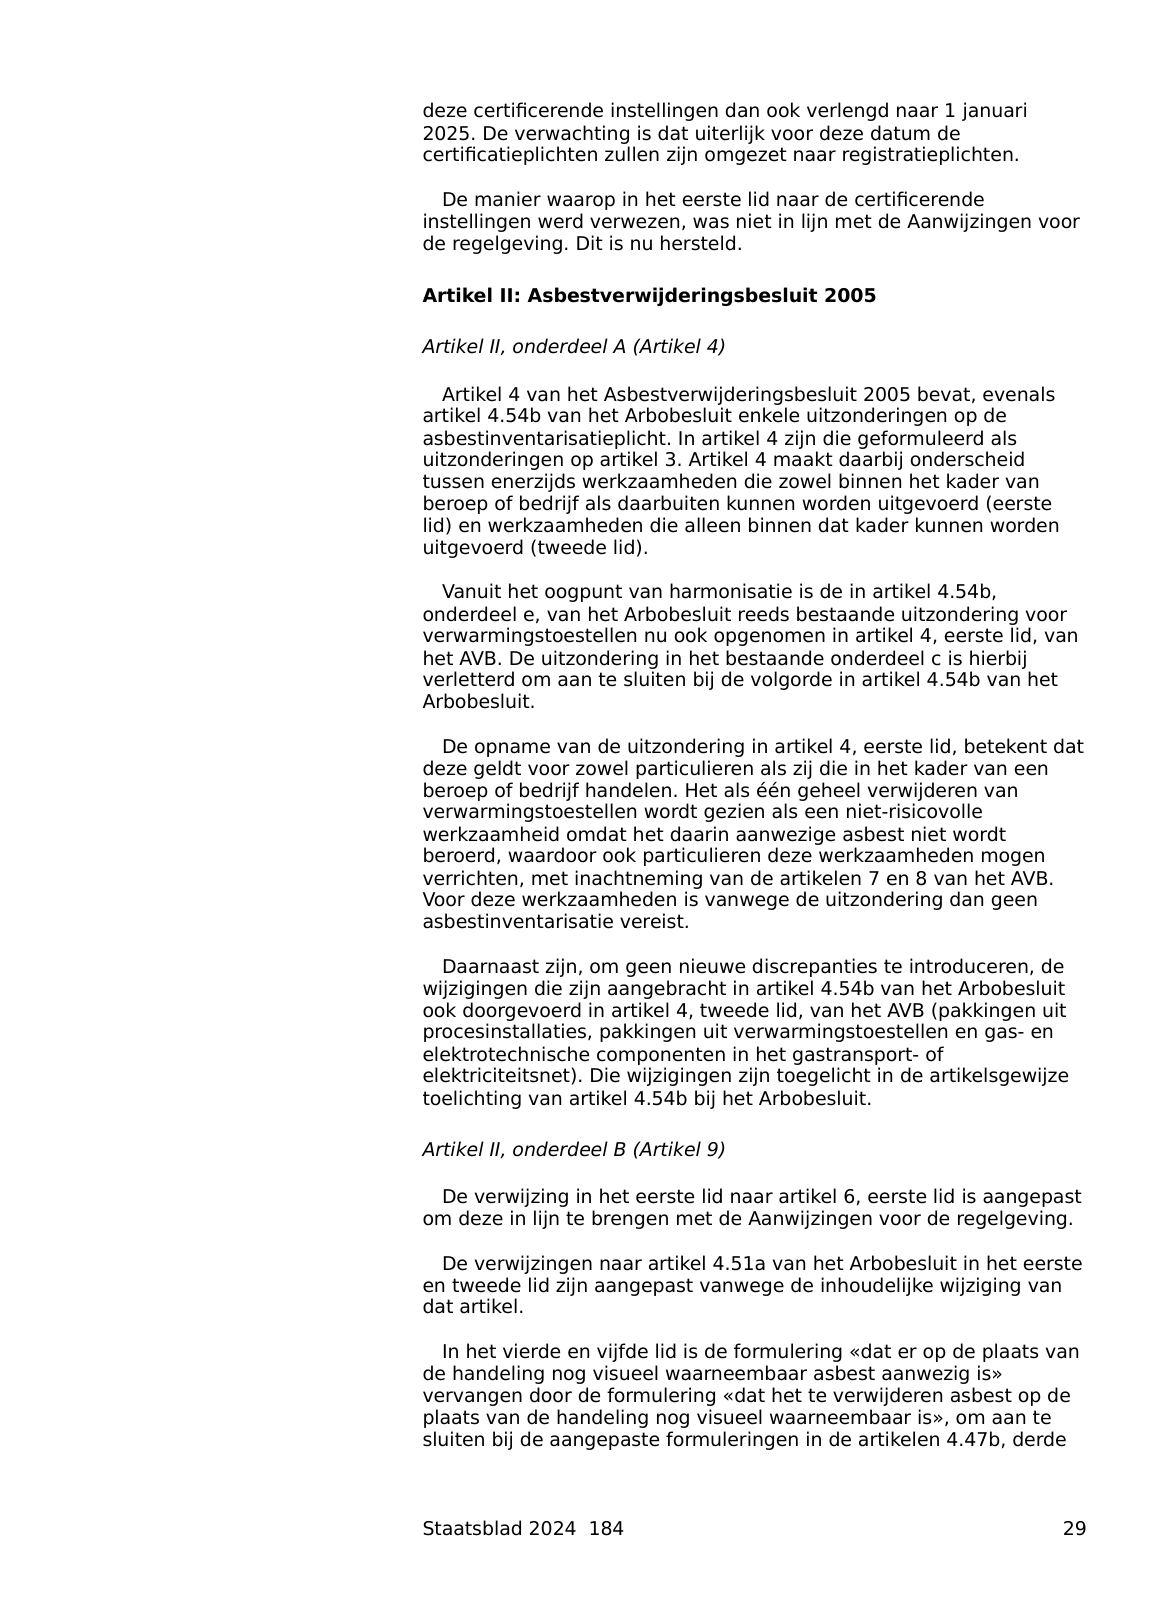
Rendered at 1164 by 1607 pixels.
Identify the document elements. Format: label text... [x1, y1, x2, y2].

text Vanuit het oogpunt van harmonisatie is de in artikel 4.54b, onderdeel e, van het Arbobesluit reeds bestaande uitzondering voor verwarmingstoestellen nu ook opgenomen in artikel 4, eerste lid, van het AVB. De uitzondering in het bestaande onderdeel c is hierbij verletterd om aan te sluiten bij de volgorde in artikel 4.54b van het Arbobesluit. [422, 581, 1087, 713]
text De verwijzing in het eerste lid naar artikel 6, eerste lid is aangepast om deze in lijn te brengen met de Aanwijzingen voor de regelgeving. [422, 1186, 1087, 1230]
text De manier waarop in het eerste lid naar de certificerende instellingen werd verwezen, was niet in lijn met de Aanwijzingen voor de regelgeving. Dit is nu hersteld. [422, 188, 1087, 254]
text Daarnaast zijn, om geen nieuwe discrepanties te introduceren, de wijzigingen die zijn aangebracht in artikel 4.54b van het Arbobesluit ook doorgevoerd in artikel 4, tweede lid, van het AVB (pakkingen uit procesinstallaties, pakkingen uit verwarmingstoestellen en gas- en elektrotechnische componenten in het gastransport- of elektriciteitsnet). Die wijzigingen zijn toegelicht in de artikelsgewijze toelichting van artikel 4.54b bij het Arbobesluit. [422, 956, 1087, 1109]
text Artikel 4 van het Asbestverwijderingsbesluit 2005 bevat, evenals artikel 4.54b van het Arbobesluit enkele uitzonderingen op de asbestinventarisatieplicht. In artikel 4 zijn die geformuleerd als uitzonderingen op artikel 3. Artikel 4 maakt daarbij onderscheid tussen enerzijds werkzaamheden die zowel binnen het kader van beroep of bedrijf als daarbuiten kunnen worden uitgevoerd (eerste lid) en werkzaamheden die alleen binnen dat kader kunnen worden uitgevoerd (tweede lid). [422, 383, 1087, 559]
subtitle Artikel II, onderdeel B (Artikel 9) [422, 1139, 1087, 1161]
text De verwijzingen naar artikel 4.51a van het Arbobesluit in het eerste en tweede lid zijn aangepast vanwege de inhoudelijke wijziging van dat artikel. [422, 1252, 1087, 1318]
text In het vierde en vijfde lid is de formulering «dat er op de plaats van de handeling nog visueel waarneembaar asbest aanwezig is» vervangen door de formulering «dat het te verwijderen asbest op de plaats van de handeling nog visueel waarneembaar is», om aan te sluiten bij de aangepaste formuleringen in de artikelen 4.47b, derde [422, 1341, 1087, 1451]
text deze certificerende instellingen dan ook verlengd naar 1 januari 2025. De verwachting is dat uiterlijk voor deze datum de certificatieplichten zullen zijn omgezet naar registratieplichten. [422, 100, 1087, 166]
text De opname van de uitzondering in artikel 4, eerste lid, betekent dat deze geldt voor zowel particulieren als zij die in het kader van een beroep of bedrijf handelen. Het als één geheel verwijderen van verwarmingstoestellen wordt gezien als een niet-risicovolle werkzaamheid omdat het daarin aanwezige asbest niet wordt beroerd, waardoor ook particulieren deze werkzaamheden mogen verrichten, met inachtneming van de artikelen 7 en 8 van het AVB. Voor deze werkzaamheden is vanwege de uitzondering dan geen asbestinventarisatie vereist. [422, 736, 1087, 933]
subtitle Artikel II, onderdeel A (Artikel 4) [422, 336, 1087, 358]
subtitle Artikel II: Asbestverwijderingsbesluit 2005 [422, 284, 1087, 306]
